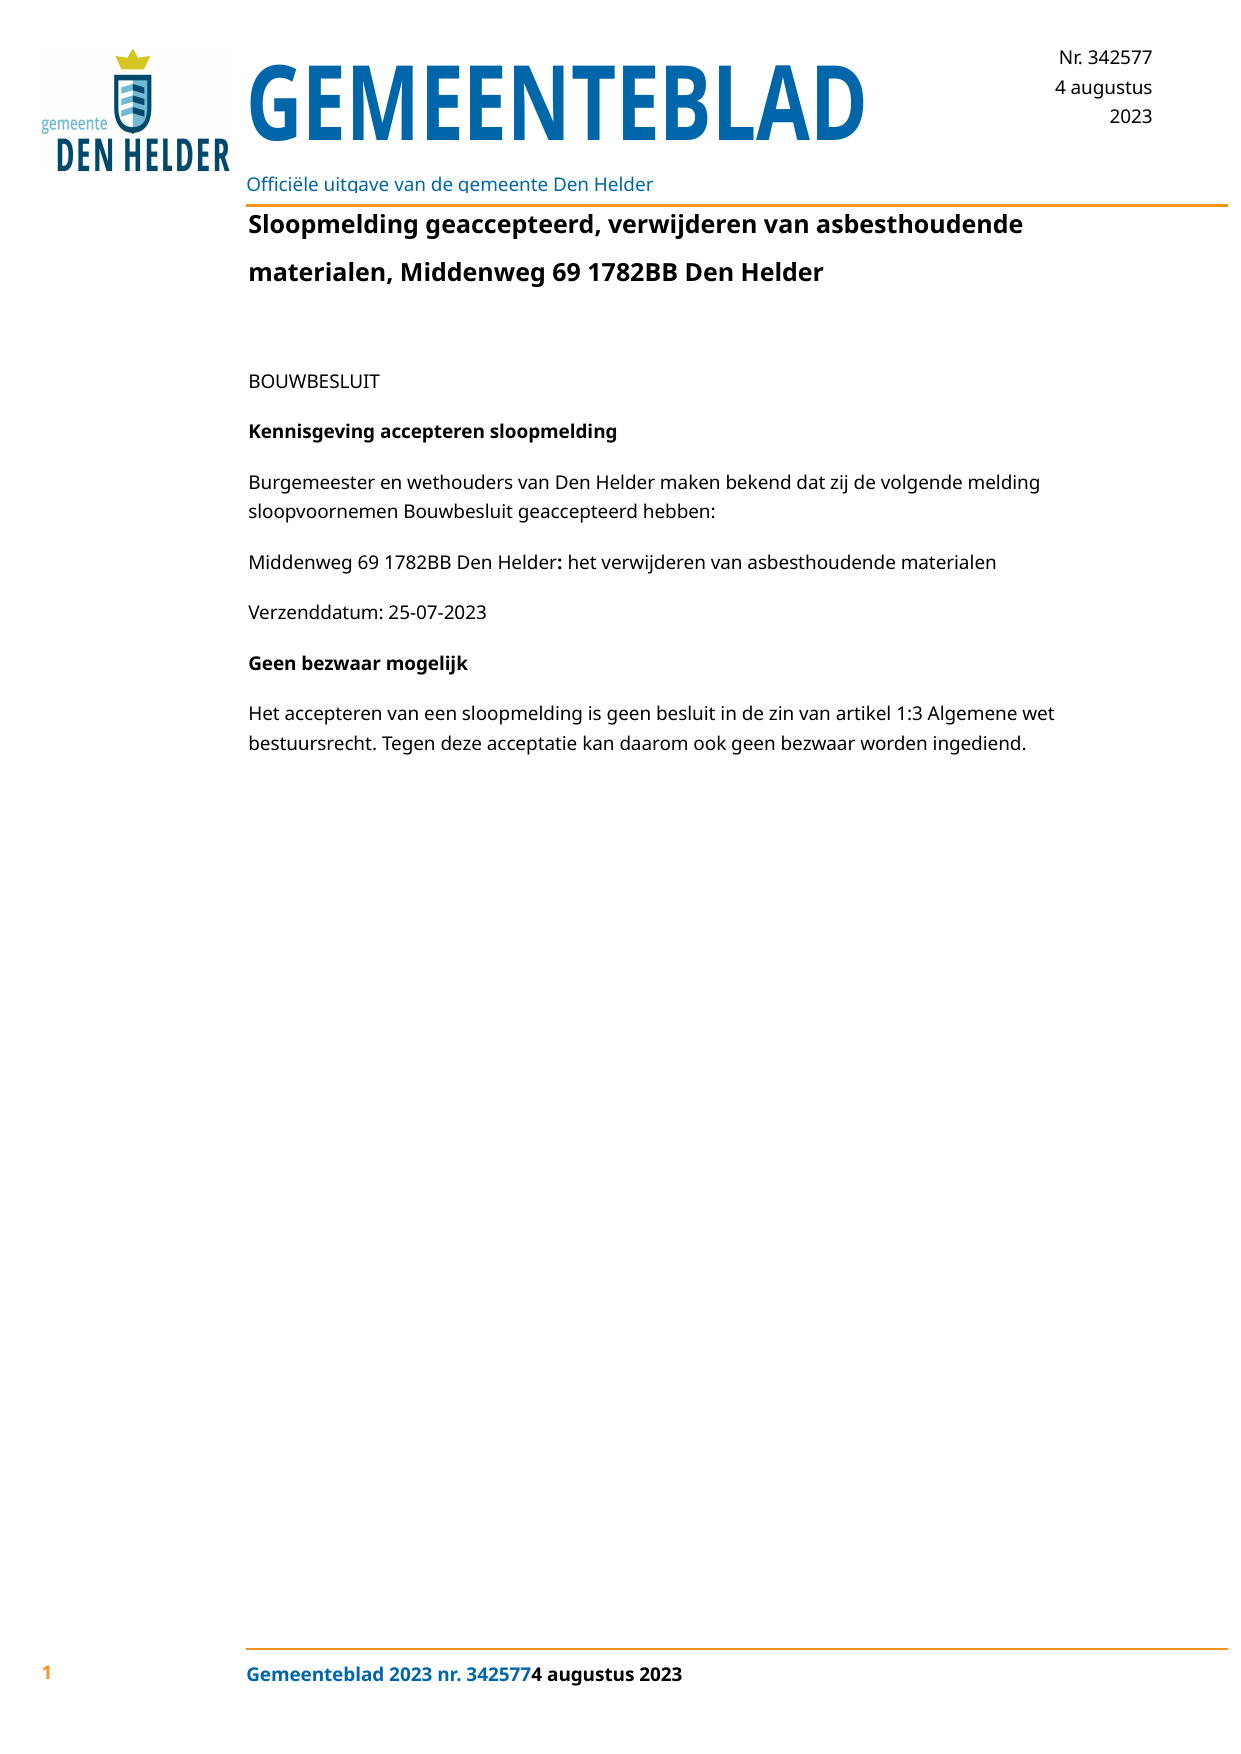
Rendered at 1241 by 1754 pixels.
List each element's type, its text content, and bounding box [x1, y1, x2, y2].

text Het accepteren van een sloopmelding is geen besluit in de zin van artikel 1:3 Algemene wet bestuursrecht. Tegen deze acceptatie kan daarom ook geen bezwaar worden ingediend. [248, 700, 1152, 756]
picture [130, 157, 135, 172]
text Burgemeester en wethouders van Den Helder maken bekend dat zij de volgende melding sloopvoornemen Bouwbesluit geaccepteerd hebben: [248, 469, 1152, 524]
picture [182, 144, 187, 165]
text Sloopmelding geaccepteerd, verwijderen van asbesthoudende materialen, Middenweg 69 1782BB Den Helder [248, 207, 1152, 288]
picture [63, 144, 68, 165]
picture [220, 160, 224, 172]
picture [41, 47, 231, 172]
text Geen bezwaar mogelijk [248, 650, 1152, 676]
picture [100, 154, 106, 172]
text BOUWBESLUIT [248, 368, 1152, 394]
text Middenweg 69 1782BB Den Helder: het verwijderen van asbesthoudende materialen [248, 549, 1152, 575]
text Kennisgeving accepteren sloopmelding [248, 419, 1152, 444]
text Verzenddatum: 25-07-2023 [248, 599, 1152, 625]
